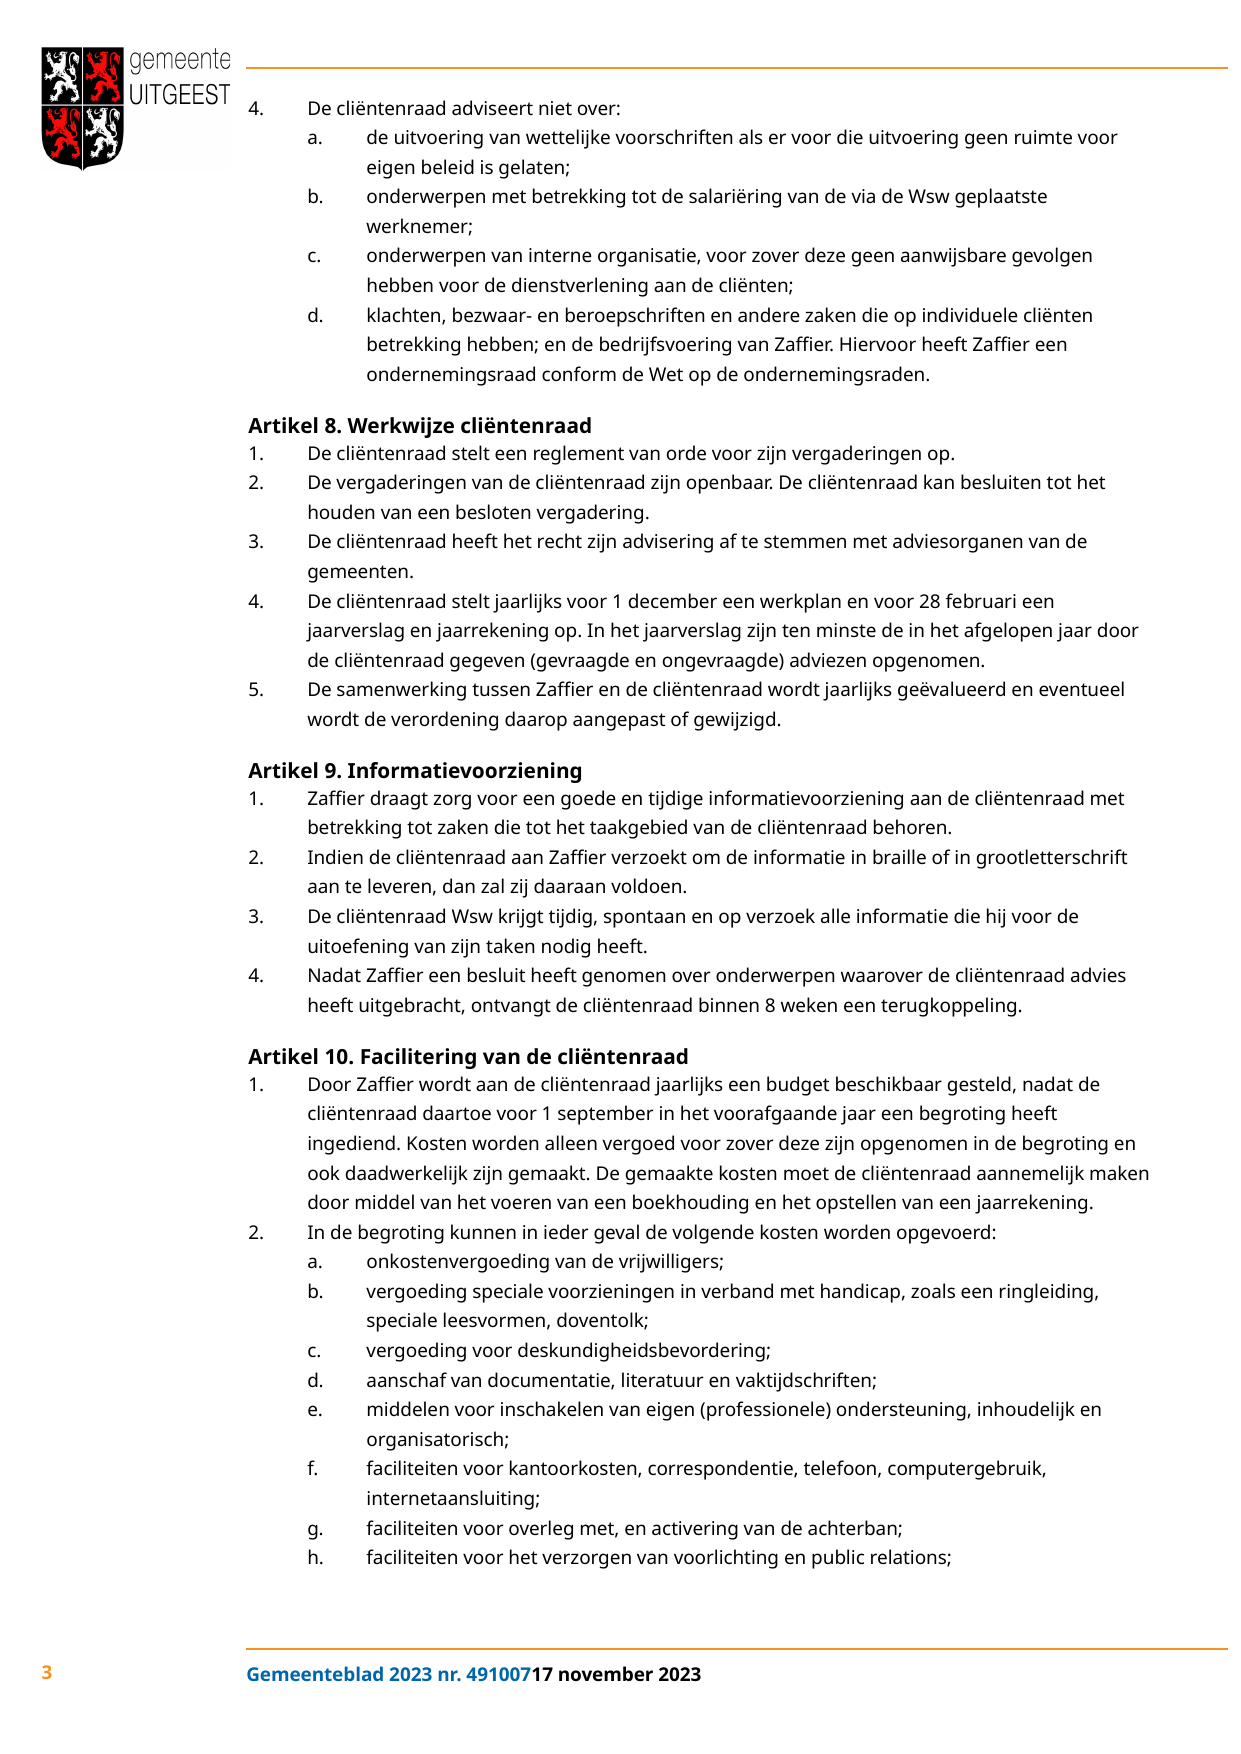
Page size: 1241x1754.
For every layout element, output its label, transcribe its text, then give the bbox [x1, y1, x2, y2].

list onkostenvergoeding van de vrijwilligers; [307, 1248, 1152, 1274]
list De cliëntenraad adviseert niet over: [248, 95, 1152, 121]
list klachten, bezwaar- en beroepschriften en andere zaken die op individuele cliënten betrekking hebben; en de bedrijfsvoering van Zaffier. Hiervoor heeft Zaffier een ondernemingsraad conform de Wet op de ondernemingsraden. [307, 302, 1152, 387]
text Artikel 10. Facilitering van de cliëntenraad [248, 1042, 1152, 1071]
list Zaffier draagt zorg voor een goede en tijdige informatievoorziening aan de cliëntenraad met betrekking tot zaken die tot het taakgebied van de cliëntenraad behoren. [248, 785, 1152, 840]
list De cliëntenraad heeft het recht zijn advisering af te stemmen met adviesorganen van de gemeenten. [248, 529, 1152, 584]
list In de begroting kunnen in ieder geval de volgende kosten worden opgevoerd: [248, 1219, 1152, 1244]
list De cliëntenraad stelt een reglement van orde voor zijn vergaderingen op. [248, 440, 1152, 466]
list Indien de cliëntenraad aan Zaffier verzoekt om de informatie in braille of in grootletterschrift aan te leveren, dan zal zij daaraan voldoen. [248, 844, 1152, 899]
list faciliteiten voor kantoorkosten, correspondentie, telefoon, computergebruik, internetaansluiting; [307, 1456, 1152, 1511]
list De cliëntenraad Wsw krijgt tijdig, spontaan en op verzoek alle informatie die hij voor de uitoefening van zijn taken nodig heeft. [248, 903, 1152, 959]
text Artikel 9. Informatievoorziening [248, 757, 1152, 785]
list vergoeding speciale voorzieningen in verband met handicap, zoals een ringleiding, speciale leesvormen, doventolk; [307, 1278, 1152, 1333]
text Artikel 8. Werkwijze cliëntenraad [248, 411, 1152, 440]
list Nadat Zaffier een besluit heeft genomen over onderwerpen waarover de cliëntenraad advies heeft uitgebracht, ontvangt de cliëntenraad binnen 8 weken een terugkoppeling. [248, 962, 1152, 1018]
list Door Zaffier wordt aan de cliëntenraad jaarlijks een budget beschikbaar gesteld, nadat de cliëntenraad daartoe voor 1 september in het voorafgaande jaar een begroting heeft ingediend. Kosten worden alleen vergoed voor zover deze zijn opgenomen in de begroting en ook daadwerkelijk zijn gemaakt. De gemaakte kosten moet de cliëntenraad aannemelijk maken door middel van het voeren van een boekhouding en het opstellen van een jaarrekening. [248, 1071, 1152, 1215]
list middelen voor inschakelen van eigen (professionele) ondersteuning, inhoudelijk en organisatorisch; [307, 1396, 1152, 1452]
list vergoeding voor deskundigheidsbevordering; [307, 1337, 1152, 1363]
list De cliëntenraad stelt jaarlijks voor 1 december een werkplan en voor 28 februari een jaarverslag en jaarrekening op. In het jaarverslag zijn ten minste de in het afgelopen jaar door de cliëntenraad gegeven (gevraagde en ongevraagde) adviezen opgenomen. [248, 588, 1152, 673]
list onderwerpen van interne organisatie, voor zover deze geen aanwijsbare gevolgen hebben voor de dienstverlening aan de cliënten; [307, 243, 1152, 298]
picture [41, 47, 231, 172]
list De samenwerking tussen Zaffier en de cliëntenraad wordt jaarlijks geëvalueerd en eventueel wordt de verordening daarop aangepast of gewijzigd. [248, 677, 1152, 732]
list de uitvoering van wettelijke voorschriften als er voor die uitvoering geen ruimte voor eigen beleid is gelaten; [307, 124, 1152, 180]
list De vergaderingen van de cliëntenraad zijn openbaar. De cliëntenraad kan besluiten tot het houden van een besloten vergadering. [248, 469, 1152, 525]
list faciliteiten voor het verzorgen van voorlichting en public relations; [307, 1544, 1152, 1570]
list aanschaf van documentatie, literatuur en vaktijdschriften; [307, 1367, 1152, 1392]
list onderwerpen met betrekking tot de salariëring van de via de Wsw geplaatste werknemer; [307, 183, 1152, 239]
list faciliteiten voor overleg met, en activering van de achterban; [307, 1515, 1152, 1540]
